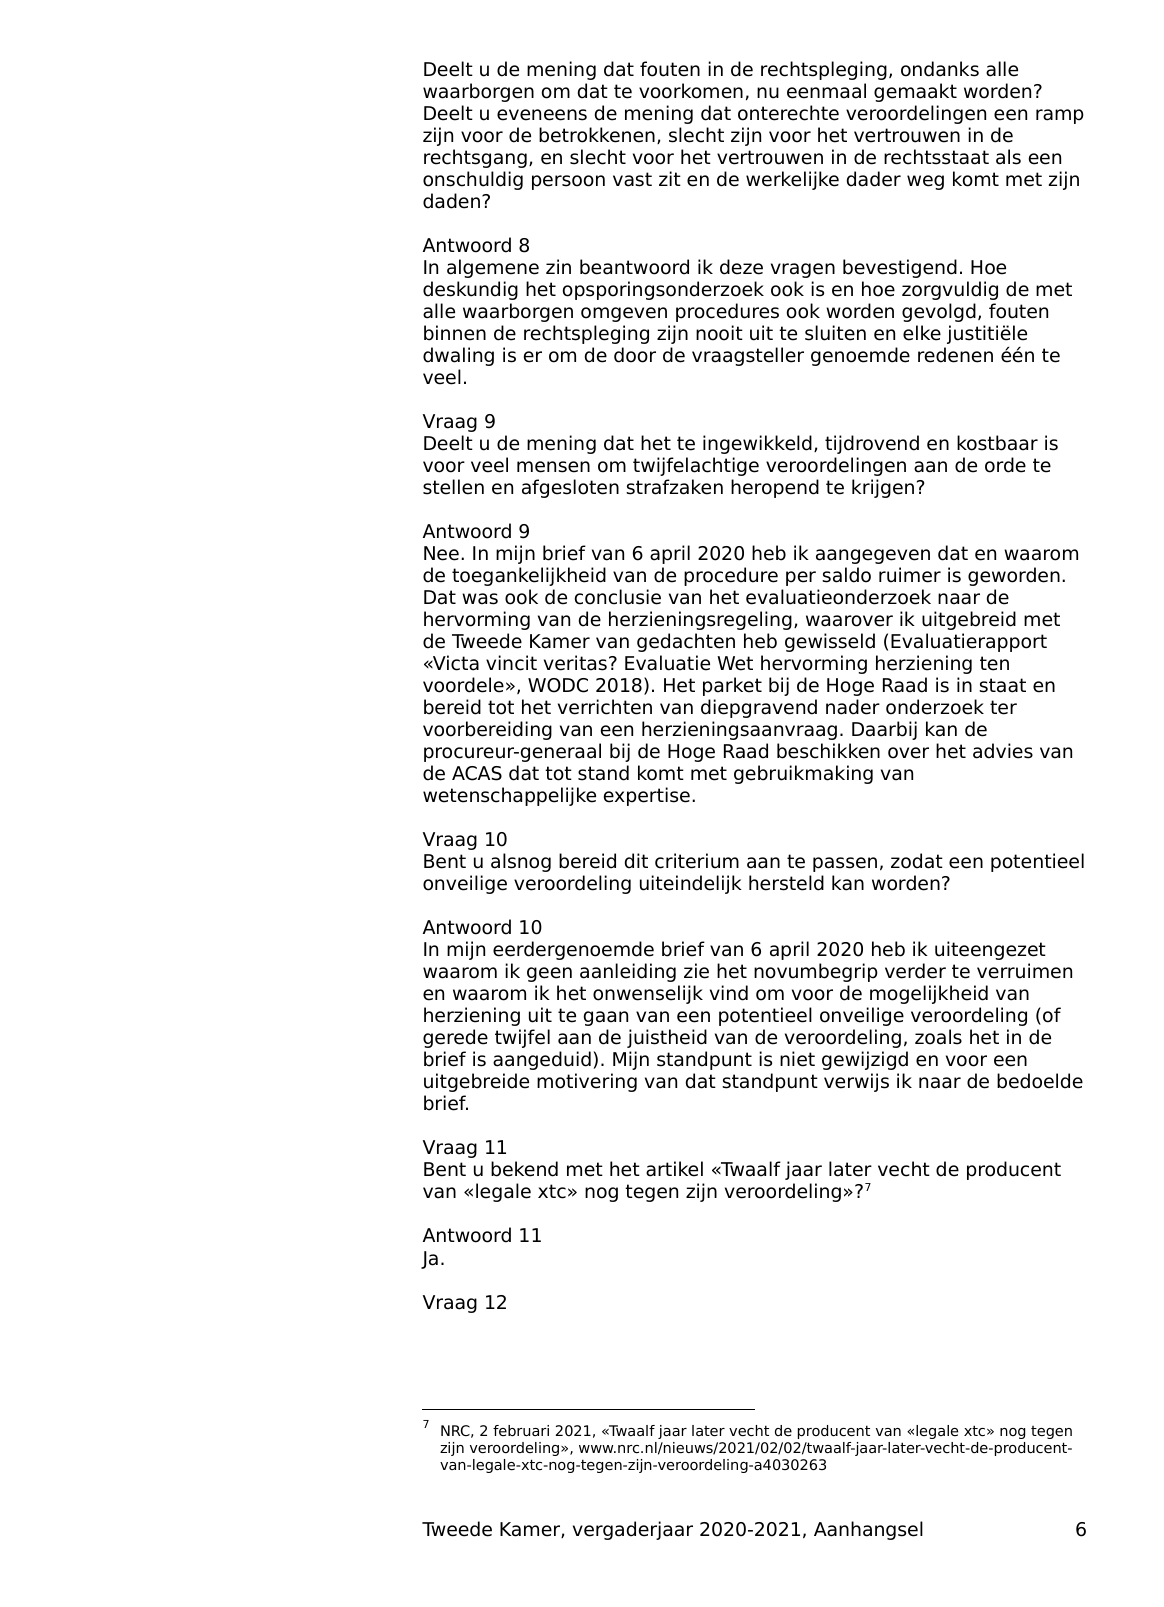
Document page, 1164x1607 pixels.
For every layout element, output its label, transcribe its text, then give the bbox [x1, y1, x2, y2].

text Vraag 10 [422, 829, 1087, 851]
text In algemene zin beantwoord ik deze vragen bevestigend. Hoe deskundig het opsporingsonderzoek ook is en hoe zorgvuldig de met alle waarborgen omgeven procedures ook worden gevolgd, fouten binnen de rechtspleging zijn nooit uit te sluiten en elke justitiële dwaling is er om de door de vraagsteller genoemde redenen één te veel. [422, 257, 1087, 389]
text Antwoord 8 [422, 235, 1087, 257]
text Vraag 11 [422, 1137, 1087, 1159]
text Vraag 9 [422, 411, 1087, 433]
text Bent u bekend met het artikel «Twaalf jaar later vecht de producent van «legale xtc» nog tegen zijn veroordeling»? [422, 1159, 1087, 1203]
text Ja. [422, 1247, 1087, 1269]
text Deelt u de mening dat het te ingewikkeld, tijdrovend en kostbaar is voor veel mensen om twijfelachtige veroordelingen aan de orde te stellen en afgesloten strafzaken heropend te krijgen? [422, 433, 1087, 499]
text Vraag 12 [422, 1292, 1087, 1313]
text Antwoord 10 [422, 917, 1087, 939]
text Antwoord 9 [422, 521, 1087, 543]
text NRC, 2 februari 2021, «Twaalf jaar later vecht de producent van «legale xtc» nog tegen zijn veroordeling», www.nrc.nl/nieuws/2021/02/02/twaalf-jaar-later-vecht-de-producent-van-legale-xtc-nog-tegen-zijn-veroordeling-a4030263 [422, 1418, 1087, 1474]
text In mijn eerdergenoemde brief van 6 april 2020 heb ik uiteengezet waarom ik geen aanleiding zie het novumbegrip verder te verruimen en waarom ik het onwenselijk vind om voor de mogelijkheid van herziening uit te gaan van een potentieel onveilige veroordeling (of gerede twijfel aan de juistheid van de veroordeling, zoals het in de brief is aangeduid). Mijn standpunt is niet gewijzigd en voor een uitgebreide motivering van dat standpunt verwijs ik naar de bedoelde brief. [422, 939, 1087, 1115]
text Antwoord 11 [422, 1225, 1087, 1247]
text Nee. In mijn brief van 6 april 2020 heb ik aangegeven dat en waarom de toegankelijkheid van de procedure per saldo ruimer is geworden. Dat was ook de conclusie van het evaluatieonderzoek naar de hervorming van de herzieningsregeling, waarover ik uitgebreid met de Tweede Kamer van gedachten heb gewisseld (Evaluatierapport «Victa vincit veritas? Evaluatie Wet hervorming herziening ten voordele», WODC 2018). Het parket bij de Hoge Raad is in staat en bereid tot het verrichten van diepgravend nader onderzoek ter voorbereiding van een herzieningsaanvraag. Daarbij kan de procureur-generaal bij de Hoge Raad beschikken over het advies van de ACAS dat tot stand komt met gebruikmaking van wetenschappelijke expertise. [422, 543, 1087, 807]
text Bent u alsnog bereid dit criterium aan te passen, zodat een potentieel onveilige veroordeling uiteindelijk hersteld kan worden? [422, 851, 1087, 895]
text Deelt u de mening dat fouten in de rechtspleging, ondanks alle waarborgen om dat te voorkomen, nu eenmaal gemaakt worden? Deelt u eveneens de mening dat onterechte veroordelingen een ramp zijn voor de betrokkenen, slecht zijn voor het vertrouwen in de rechtsgang, en slecht voor het vertrouwen in de rechtsstaat als een onschuldig persoon vast zit en de werkelijke dader weg komt met zijn daden? [422, 59, 1087, 213]
